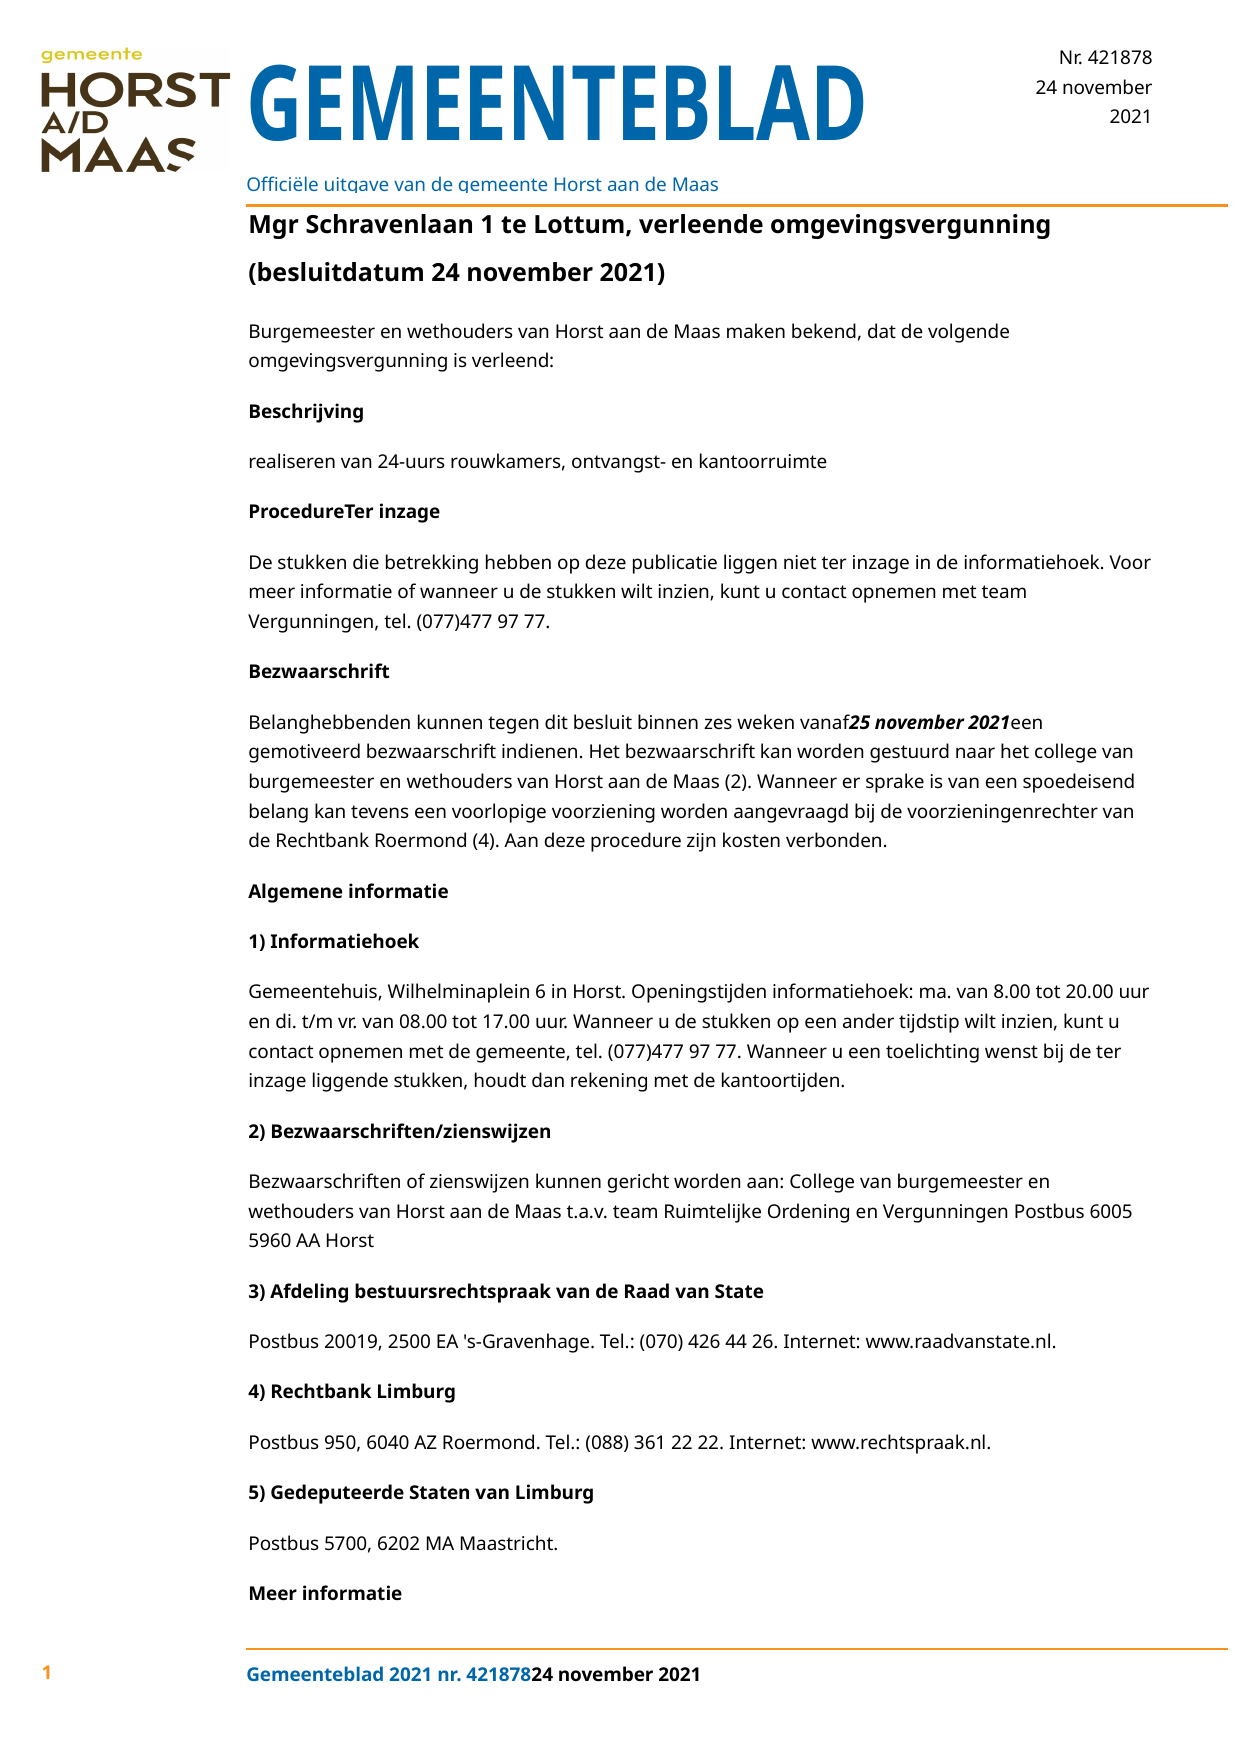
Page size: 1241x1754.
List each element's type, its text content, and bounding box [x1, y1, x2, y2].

text Gemeentehuis, Wilhelminaplein 6 in Horst. Openingstijden informatiehoek: ma. van 8.00 tot 20.00 uur en di. t/m vr. van 08.00 tot 17.00 uur. Wanneer u de stukken op een ander tijdstip wilt inzien, kunt u contact opnemen met de gemeente, tel. (077)477 97 77. Wanneer u een toelichting wenst bij de ter inzage liggende stukken, houdt dan rekening met de kantoortijden. [248, 979, 1152, 1093]
text 5) Gedeputeerde Staten van Limburg [248, 1479, 1152, 1505]
text ProcedureTer inzage [248, 499, 1152, 524]
text Beschrijving [248, 398, 1152, 424]
text Algemene informatie [248, 878, 1152, 904]
text Meer informatie [248, 1580, 1152, 1606]
text 3) Afdeling bestuursrechtspraak van de Raad van State [248, 1278, 1152, 1304]
text Burgemeester en wethouders van Horst aan de Maas maken bekend, dat de volgende omgevingsvergunning is verleend: [248, 318, 1152, 373]
text Belanghebbenden kunnen tegen dit besluit binnen zes weken vanaf25 november 2021een gemotiveerd bezwaarschrift indienen. Het bezwaarschrift kan worden gestuurd naar het college van burgemeester en wethouders van Horst aan de Maas (2). Wanneer er sprake is van een spoedeisend belang kan tevens een voorlopige voorziening worden aangevraagd bij de voorzieningenrechter van de Rechtbank Roermond (4). Aan deze procedure zijn kosten verbonden. [248, 709, 1152, 853]
text Postbus 950, 6040 AZ Roermond. Tel.: (088) 361 22 22. Internet: www.rechtspraak.nl. [248, 1429, 1152, 1455]
picture [41, 47, 231, 172]
text realiseren van 24-uurs rouwkamers, ontvangst- en kantoorruimte [248, 448, 1152, 474]
text Postbus 20019, 2500 EA 's-Gravenhage. Tel.: (070) 426 44 26. Internet: www.raadvanstate.nl. [248, 1328, 1152, 1354]
text Postbus 5700, 6202 MA Maastricht. [248, 1530, 1152, 1556]
text Bezwaarschriften of zienswijzen kunnen gericht worden aan: College van burgemeester en wethouders van Horst aan de Maas t.a.v. team Ruimtelijke Ordening en Vergunningen Postbus 6005 5960 AA Horst [248, 1168, 1152, 1253]
text De stukken die betrekking hebben op deze publicatie liggen niet ter inzage in de informatiehoek. Voor meer informatie of wanneer u de stukken wilt inzien, kunt u contact opnemen met team Vergunningen, tel. (077)477 97 77. [248, 549, 1152, 634]
text 1) Informatiehoek [248, 928, 1152, 954]
text 2) Bezwaarschriften/zienswijzen [248, 1118, 1152, 1144]
text Mgr Schravenlaan 1 te Lottum, verleende omgevingsvergunning (besluitdatum 24 november 2021) [248, 207, 1152, 288]
text Bezwaarschrift [248, 659, 1152, 684]
text 4) Rechtbank Limburg [248, 1379, 1152, 1404]
